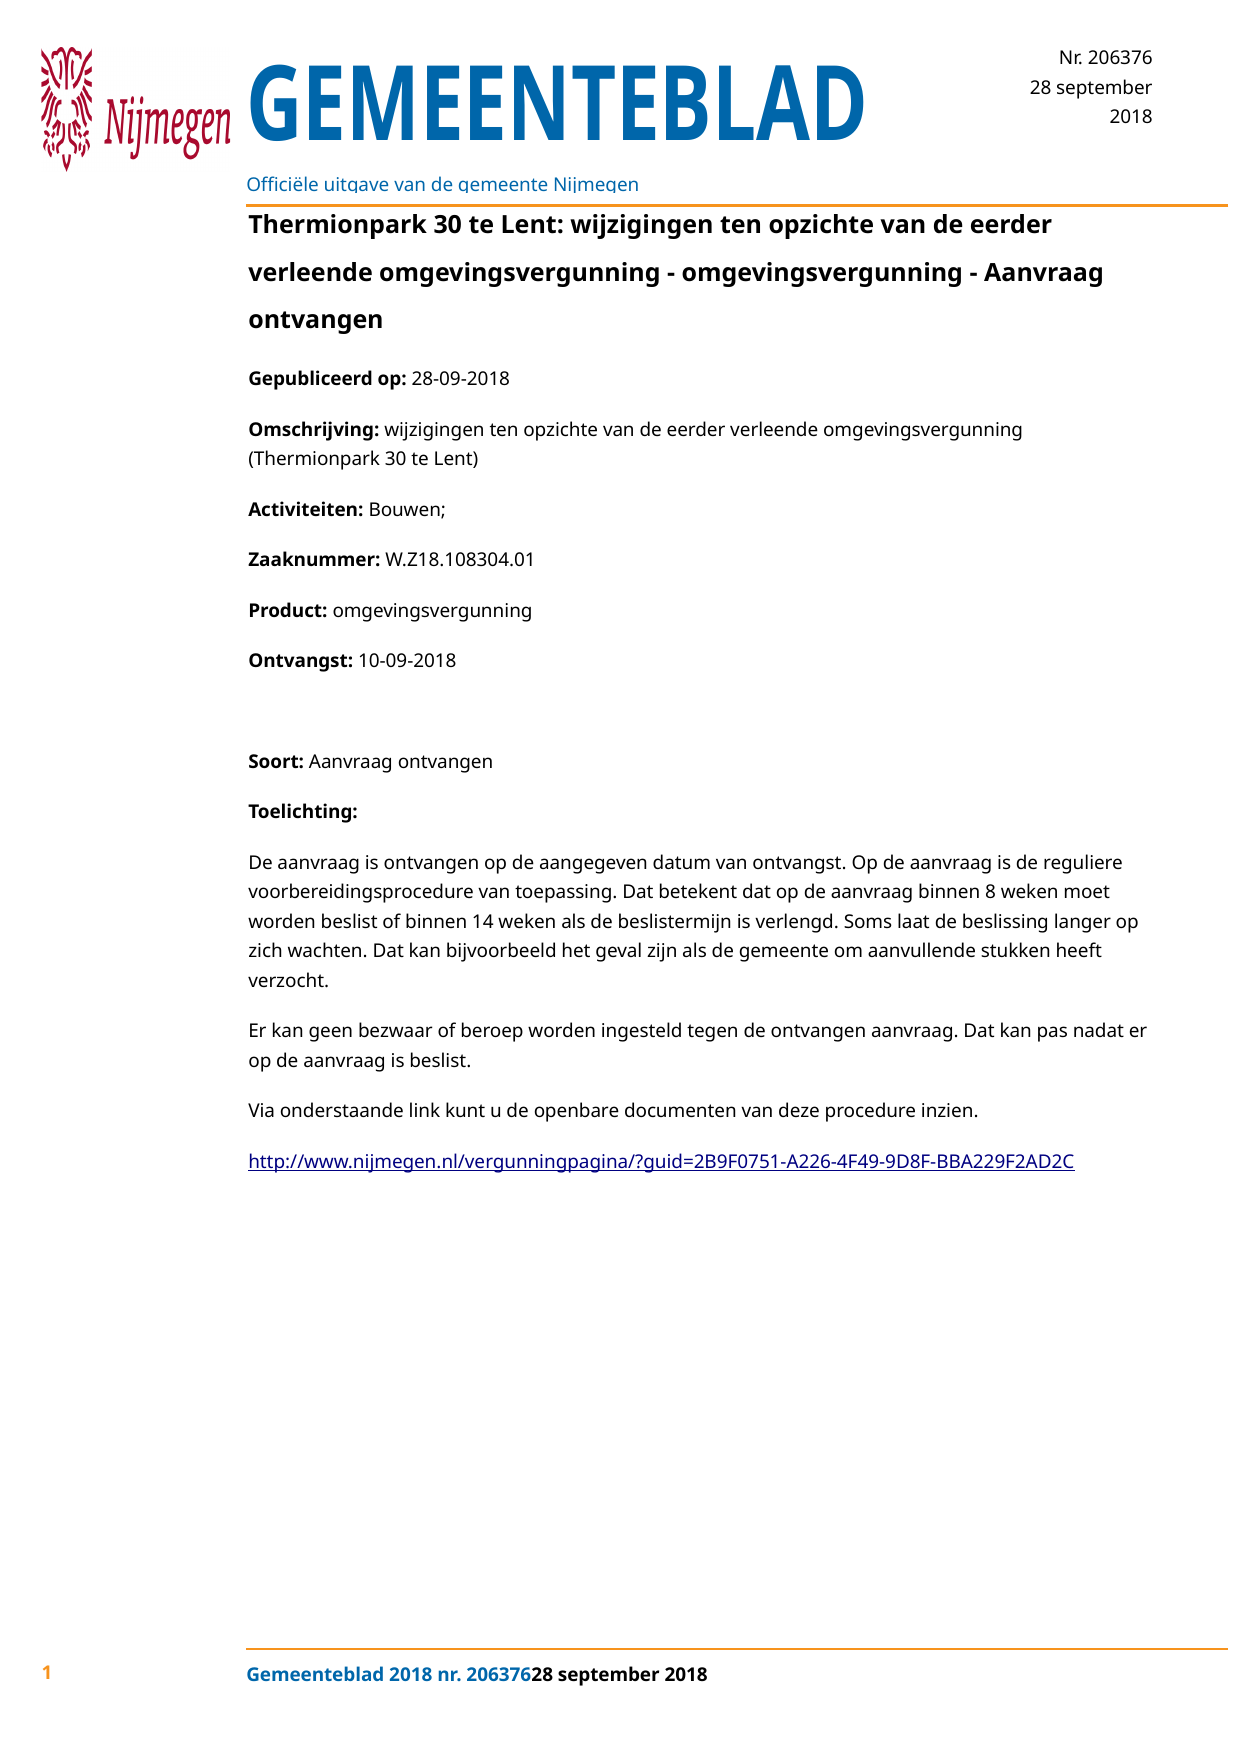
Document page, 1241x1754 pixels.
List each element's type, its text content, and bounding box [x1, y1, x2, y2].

text Omschrijving: wijzigingen ten opzichte van de eerder verleende omgevingsvergunning (Thermionpark 30 te Lent) [248, 416, 1152, 471]
text Product: omgevingsvergunning [248, 597, 1152, 622]
text Via onderstaande link kunt u de openbare documenten van deze procedure inzien. [248, 1098, 1152, 1123]
text http://www.nijmegen.nl/vergunningpagina/?guid=2B9F0751-A226-4F49-9D8F-BBA229F2AD2C [248, 1148, 1152, 1174]
text De aanvraag is ontvangen op de aangegeven datum van ontvangst. Op de aanvraag is de reguliere voorbereidingsprocedure van toepassing. Dat betekent dat op de aanvraag binnen 8 weken moet worden beslist of binnen 14 weken als de beslistermijn is verlengd. Soms laat de beslissing langer op zich wachten. Dat kan bijvoorbeeld het geval zijn als de gemeente om aanvullende stukken heeft verzocht. [248, 849, 1152, 993]
text Activiteiten: Bouwen; [248, 496, 1152, 522]
picture [41, 47, 231, 172]
text Zaaknummer: W.Z18.108304.01 [248, 546, 1152, 572]
text Thermionpark 30 te Lent: wijzigingen ten opzichte van de eerder verleende omgevingsvergunning - omgevingsvergunning - Aanvraag ontvangen [248, 207, 1152, 336]
text Er kan geen bezwaar of beroep worden ingesteld tegen de ontvangen aanvraag. Dat kan pas nadat er op de aanvraag is beslist. [248, 1018, 1152, 1073]
text Gepubliceerd op: 28-09-2018 [248, 366, 1152, 391]
text Toelichting: [248, 798, 1152, 824]
text Soort: Aanvraag ontvangen [248, 748, 1152, 774]
text Ontvangst: 10-09-2018 [248, 647, 1152, 673]
